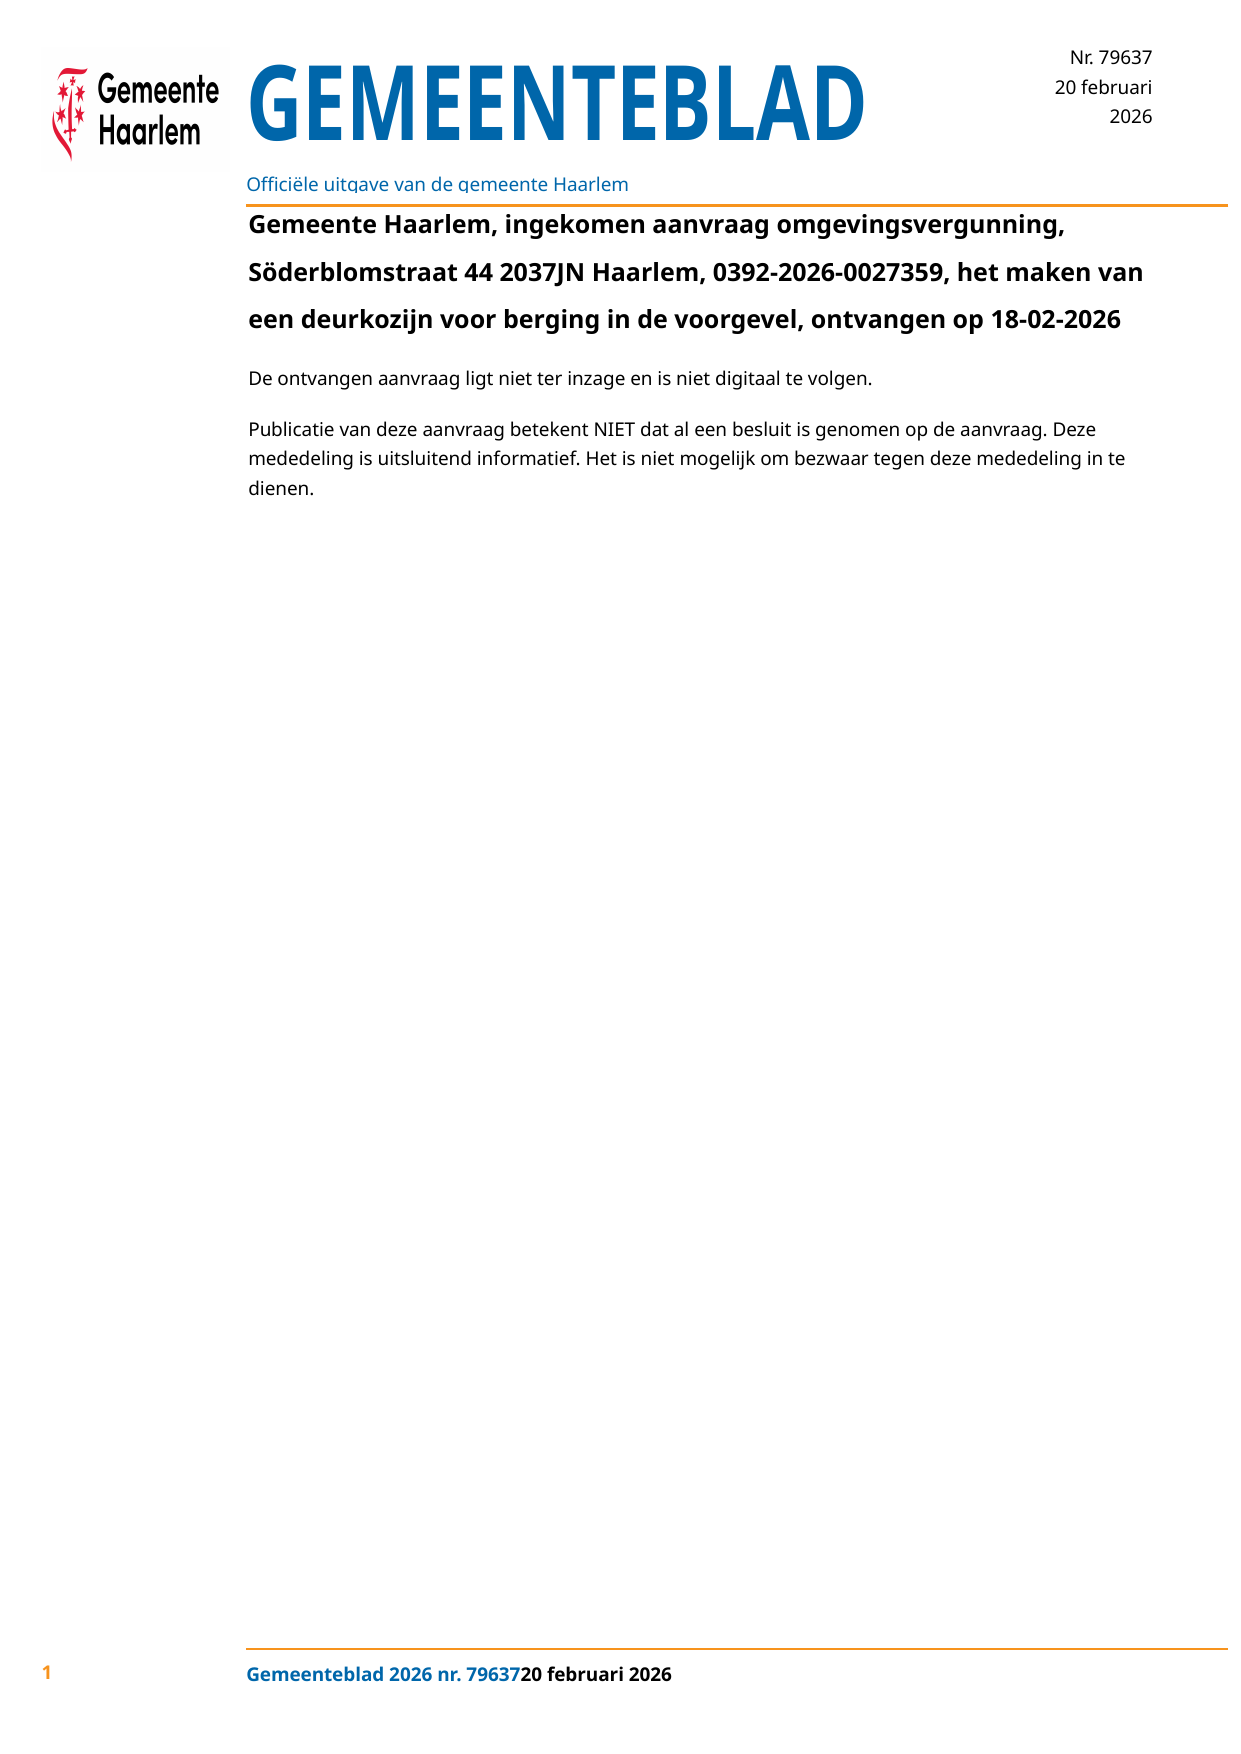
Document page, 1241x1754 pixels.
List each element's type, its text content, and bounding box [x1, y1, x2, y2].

picture [41, 47, 231, 172]
text Publicatie van deze aanvraag betekent NIET dat al een besluit is genomen op de aanvraag. Deze mededeling is uitsluitend informatief. Het is niet mogelijk om bezwaar tegen deze mededeling in te dienen. [248, 416, 1152, 501]
text Gemeente Haarlem, ingekomen aanvraag omgevingsvergunning, Söderblomstraat 44 2037JN Haarlem, 0392-2026-0027359, het maken van een deurkozijn voor berging in de voorgevel, ontvangen op 18-02-2026 [248, 207, 1152, 336]
text De ontvangen aanvraag ligt niet ter inzage en is niet digitaal te volgen. [248, 366, 1152, 391]
